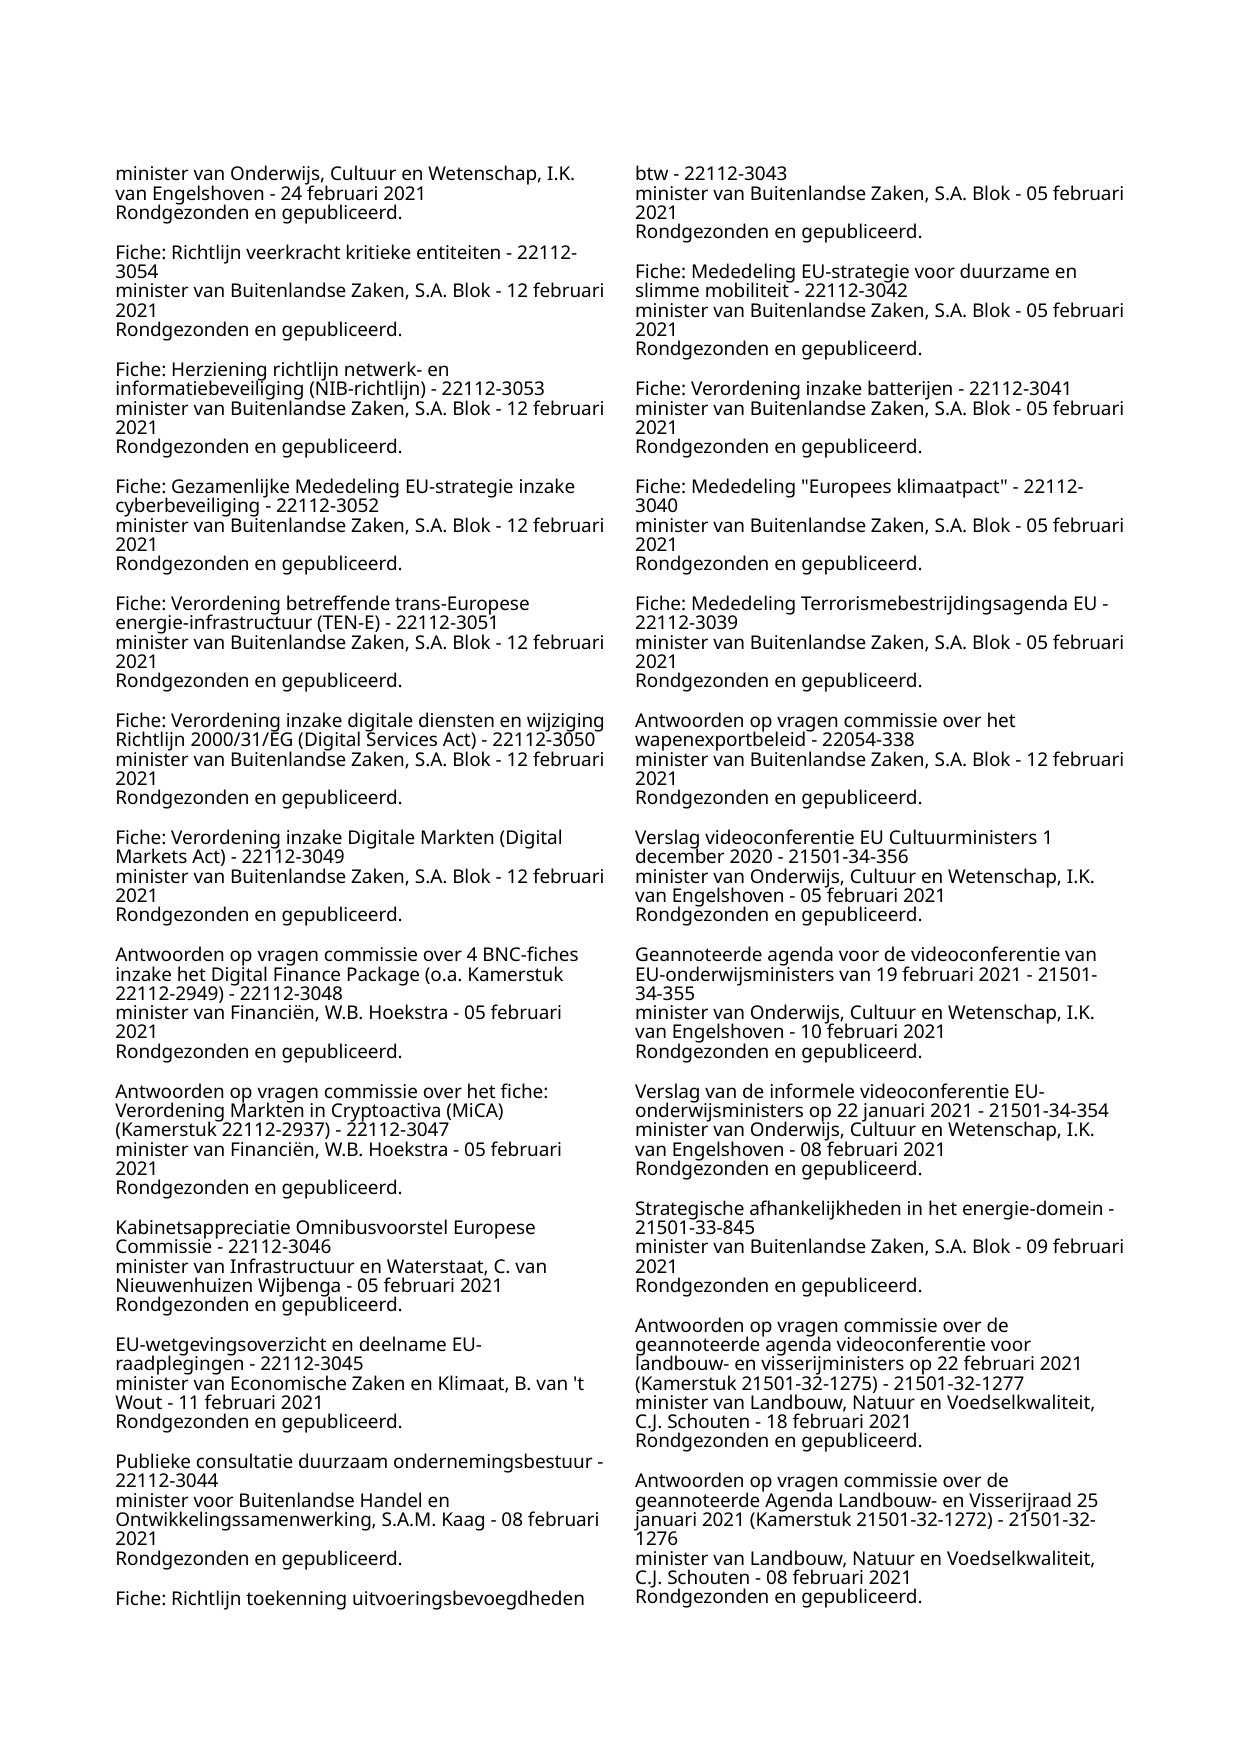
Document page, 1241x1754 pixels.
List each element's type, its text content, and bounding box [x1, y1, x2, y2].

text Rondgezonden en gepubliceerd. [635, 1043, 1125, 1062]
text Fiche: Mededeling EU-strategie voor duurzame en slimme mobiliteit - 22112-3042 [635, 263, 1125, 302]
text Rondgezonden en gepubliceerd. [635, 1277, 1125, 1296]
text Fiche: Verordening inzake batterijen - 22112-3041 [635, 380, 1125, 399]
text minister van Landbouw, Natuur en Voedselkwaliteit, C.J. Schouten - 08 februari 2021 [635, 1549, 1125, 1588]
text Rondgezonden en gepubliceerd. [115, 789, 605, 808]
text Fiche: Mededeling "Europees klimaatpact" - 22112-3040 [635, 478, 1125, 517]
text Rondgezonden en gepubliceerd. [635, 906, 1125, 926]
text Rondgezonden en gepubliceerd. [635, 1432, 1125, 1452]
text Antwoorden op vragen commissie over het fiche: Verordening Markten in Cryptoactiva (MiCA) (Kamerstuk 22112-2937) - 22112-3047 [115, 1083, 605, 1141]
text minister van Financiën, W.B. Hoekstra - 05 februari 2021 [115, 1004, 605, 1043]
text Antwoorden op vragen commissie over de geannoteerde Agenda Landbouw- en Visserijraad 25 januari 2021 (Kamerstuk 21501-32-1272) - 21501-32-1276 [635, 1472, 1125, 1549]
text Kabinetsappreciatie Omnibusvoorstel Europese Commissie - 22112-3046 [115, 1219, 605, 1258]
text Rondgezonden en gepubliceerd. [115, 438, 605, 457]
text Rondgezonden en gepubliceerd. [115, 1413, 605, 1432]
text Rondgezonden en gepubliceerd. [115, 1179, 605, 1198]
text Fiche: Richtlijn veerkracht kritieke entiteiten - 22112-3054 [115, 244, 605, 282]
text minister van Buitenlandse Zaken, S.A. Blok - 05 februari 2021 [635, 184, 1125, 223]
text Verslag videoconferentie EU Cultuurministers 1 december 2020 - 21501-34-356 [635, 829, 1125, 868]
text Verslag van de informele videoconferentie EU-onderwijsministers op 22 januari 2021 - 21501-34-354 [635, 1083, 1125, 1121]
text Rondgezonden en gepubliceerd. [635, 340, 1125, 359]
text Rondgezonden en gepubliceerd. [115, 204, 605, 223]
text Rondgezonden en gepubliceerd. [115, 672, 605, 691]
text minister van Onderwijs, Cultuur en Wetenschap, I.K. van Engelshoven - 24 februari 2021 [115, 165, 605, 204]
text Rondgezonden en gepubliceerd. [115, 555, 605, 574]
text minister van Buitenlandse Zaken, S.A. Blok - 12 februari 2021 [115, 634, 605, 672]
text Publieke consultatie duurzaam ondernemingsbestuur - 22112-3044 [115, 1453, 605, 1492]
text Rondgezonden en gepubliceerd. [635, 438, 1125, 457]
text minister van Buitenlandse Zaken, S.A. Blok - 12 februari 2021 [115, 751, 605, 789]
text Fiche: Richtlijn toekenning uitvoeringsbevoegdheden [115, 1589, 605, 1609]
text minister van Infrastructuur en Waterstaat, C. van Nieuwenhuizen Wijbenga - 05 februari 2021 [115, 1258, 605, 1296]
text minister van Financiën, W.B. Hoekstra - 05 februari 2021 [115, 1141, 605, 1179]
text minister van Buitenlandse Zaken, S.A. Blok - 05 februari 2021 [635, 517, 1125, 555]
text minister van Economische Zaken en Klimaat, B. van 't Wout - 11 februari 2021 [115, 1375, 605, 1413]
text Strategische afhankelijkheden in het energie-domein - 21501-33-845 [635, 1200, 1125, 1238]
text Antwoorden op vragen commissie over de geannoteerde agenda videoconferentie voor landbouw- en visserijministers op 22 februari 2021 (Kamerstuk 21501-32-1275) - 21501-32-1277 [635, 1317, 1125, 1394]
text Rondgezonden en gepubliceerd. [115, 321, 605, 340]
text Fiche: Mededeling Terrorismebestrijdingsagenda EU - 22112-3039 [635, 595, 1125, 634]
text Rondgezonden en gepubliceerd. [635, 1160, 1125, 1179]
text minister van Landbouw, Natuur en Voedselkwaliteit, C.J. Schouten - 18 februari 2021 [635, 1394, 1125, 1432]
text minister van Onderwijs, Cultuur en Wetenschap, I.K. van Engelshoven - 10 februari 2021 [635, 1004, 1125, 1043]
text Rondgezonden en gepubliceerd. [115, 1043, 605, 1062]
text minister van Buitenlandse Zaken, S.A. Blok - 12 februari 2021 [115, 517, 605, 555]
text minister van Onderwijs, Cultuur en Wetenschap, I.K. van Engelshoven - 08 februari 2021 [635, 1121, 1125, 1160]
text Rondgezonden en gepubliceerd. [635, 1588, 1125, 1607]
text Rondgezonden en gepubliceerd. [635, 223, 1125, 242]
text Rondgezonden en gepubliceerd. [115, 1296, 605, 1315]
text btw - 22112-3043 [635, 165, 1125, 184]
text minister van Buitenlandse Zaken, S.A. Blok - 05 februari 2021 [635, 634, 1125, 672]
text Rondgezonden en gepubliceerd. [635, 672, 1125, 691]
text Rondgezonden en gepubliceerd. [115, 1549, 605, 1569]
text Rondgezonden en gepubliceerd. [115, 906, 605, 926]
text minister voor Buitenlandse Handel en Ontwikkelingssamenwerking, S.A.M. Kaag - 08 februari 2021 [115, 1492, 605, 1549]
text minister van Buitenlandse Zaken, S.A. Blok - 12 februari 2021 [115, 282, 605, 321]
text EU-wetgevingsoverzicht en deelname EU-raadplegingen - 22112-3045 [115, 1336, 605, 1375]
text minister van Buitenlandse Zaken, S.A. Blok - 05 februari 2021 [635, 399, 1125, 438]
text minister van Buitenlandse Zaken, S.A. Blok - 05 februari 2021 [635, 302, 1125, 340]
text Rondgezonden en gepubliceerd. [635, 789, 1125, 808]
text minister van Buitenlandse Zaken, S.A. Blok - 12 februari 2021 [115, 399, 605, 438]
text Fiche: Verordening inzake Digitale Markten (Digital Markets Act) - 22112-3049 [115, 829, 605, 868]
text minister van Buitenlandse Zaken, S.A. Blok - 12 februari 2021 [635, 751, 1125, 789]
text Geannoteerde agenda voor de videoconferentie van EU-onderwijsministers van 19 februari 2021 - 21501-34-355 [635, 946, 1125, 1004]
text Antwoorden op vragen commissie over 4 BNC-fiches inzake het Digital Finance Package (o.a. Kamerstuk 22112-2949) - 22112-3048 [115, 946, 605, 1004]
text minister van Buitenlandse Zaken, S.A. Blok - 09 februari 2021 [635, 1238, 1125, 1277]
text Antwoorden op vragen commissie over het wapenexportbeleid - 22054-338 [635, 712, 1125, 751]
text minister van Buitenlandse Zaken, S.A. Blok - 12 februari 2021 [115, 868, 605, 906]
text Rondgezonden en gepubliceerd. [635, 555, 1125, 574]
text Fiche: Herziening richtlijn netwerk- en informatiebeveiliging (NIB-richtlijn) - 22112-3053 [115, 361, 605, 399]
text Fiche: Gezamenlijke Mededeling EU-strategie inzake cyberbeveiliging - 22112-3052 [115, 478, 605, 517]
text Fiche: Verordening betreffende trans-Europese energie-infrastructuur (TEN-E) - 22112-3051 [115, 595, 605, 634]
text minister van Onderwijs, Cultuur en Wetenschap, I.K. van Engelshoven - 05 februari 2021 [635, 868, 1125, 906]
text Fiche: Verordening inzake digitale diensten en wijziging Richtlijn 2000/31/EG (Digital Services Act) - 22112-3050 [115, 712, 605, 751]
